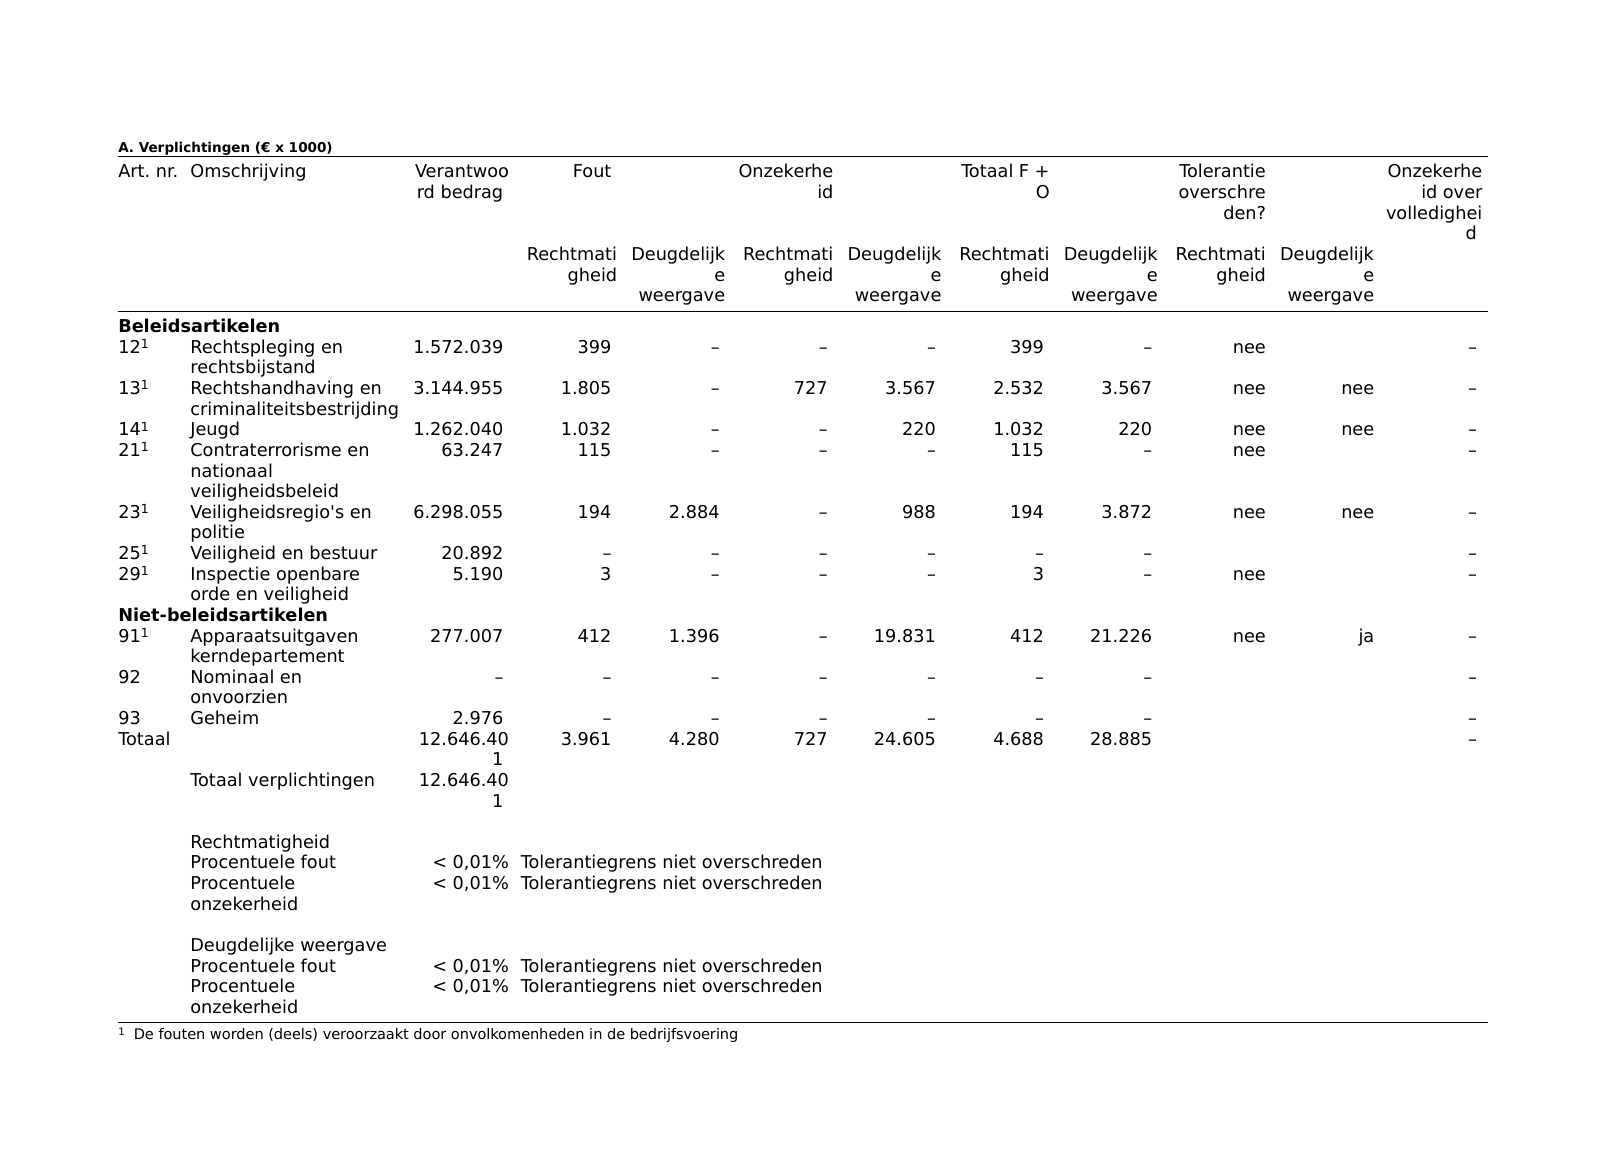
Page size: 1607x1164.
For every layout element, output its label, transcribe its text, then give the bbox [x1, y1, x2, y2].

table_cell [118, 873, 184, 914]
table_cell [184, 914, 406, 935]
table_cell 12.646.401 [406, 770, 514, 811]
table_cell 12.646.401 [406, 729, 514, 770]
table_cell [406, 914, 514, 935]
table_cell Rechtmatigheid [515, 244, 623, 311]
table_cell [1164, 729, 1272, 770]
table_cell [839, 605, 947, 626]
table_cell – [515, 708, 623, 729]
table_cell nee [1164, 440, 1272, 502]
table_cell 115 [515, 440, 623, 502]
table_cell 3.567 [1055, 378, 1163, 419]
table_cell 4.688 [947, 729, 1055, 770]
table_cell – [623, 419, 731, 440]
table_cell Deugdelijke weergave [623, 244, 731, 311]
table_cell [731, 935, 839, 956]
table_cell Beleidsartikelen [118, 312, 623, 337]
table_cell [1380, 312, 1488, 337]
table_cell 1.572.039 [406, 337, 514, 378]
table_cell [623, 312, 731, 337]
table_cell [118, 853, 184, 873]
table_cell – [623, 440, 731, 502]
table_cell [406, 832, 514, 852]
table_cell 727 [731, 378, 839, 419]
table_cell Jeugd [184, 419, 406, 440]
table_cell < 0,01% [406, 873, 514, 914]
table_cell – [839, 667, 947, 708]
table_cell [1272, 914, 1380, 935]
table_cell – [731, 708, 839, 729]
table_cell Geheim [184, 708, 406, 729]
table_cell Totaal F + O [947, 157, 1055, 244]
table_cell – [1055, 667, 1163, 708]
table_cell [1055, 312, 1163, 337]
table_cell [623, 811, 731, 832]
table_cell Procentuele onzekerheid [184, 873, 406, 914]
table_cell Rechtmatigheid [731, 244, 839, 311]
table_cell 92 [118, 667, 184, 708]
table_cell [515, 811, 623, 832]
table_cell [1272, 667, 1380, 708]
table_cell [731, 914, 839, 935]
table_cell [839, 770, 947, 811]
table_cell Tolerantiegrens niet overschreden [515, 853, 1488, 873]
table_cell [1055, 914, 1163, 935]
table_cell – [731, 419, 839, 440]
table_cell nee [1164, 502, 1272, 543]
table_cell [1380, 770, 1488, 811]
table_cell – [1380, 337, 1488, 378]
table_cell Deugdelijke weergave [1055, 244, 1163, 311]
table_cell 220 [1055, 419, 1163, 440]
table_cell Deugdelijke weergave [839, 244, 947, 311]
table_cell [1272, 312, 1380, 337]
table_cell – [1055, 543, 1163, 564]
table_cell [515, 770, 623, 811]
table_cell [1164, 312, 1272, 337]
table_cell [1272, 770, 1380, 811]
table_cell [947, 935, 1055, 956]
table_cell 231 [118, 502, 184, 543]
table_cell [1055, 811, 1163, 832]
table_cell 2.532 [947, 378, 1055, 419]
table_cell [947, 770, 1055, 811]
table_cell nee [1164, 378, 1272, 419]
table_cell [1164, 935, 1272, 956]
table_cell 2.884 [623, 502, 731, 543]
table_cell – [1380, 440, 1488, 502]
table_cell 211 [118, 440, 184, 502]
table_cell [947, 312, 1055, 337]
table_cell 3.961 [515, 729, 623, 770]
table_cell [1164, 770, 1272, 811]
table_cell – [623, 564, 731, 605]
table_cell 63.247 [406, 440, 514, 502]
table_cell [1380, 605, 1488, 626]
table_cell – [1380, 378, 1488, 419]
table_cell nee [1164, 419, 1272, 440]
table_cell 988 [839, 502, 947, 543]
table_cell [118, 811, 184, 832]
table_cell [947, 832, 1055, 852]
table_cell – [1055, 440, 1163, 502]
table_cell – [731, 440, 839, 502]
table_cell nee [1272, 378, 1380, 419]
table_cell 24.605 [839, 729, 947, 770]
table_cell [947, 811, 1055, 832]
table_cell – [947, 667, 1055, 708]
table_cell nee [1164, 564, 1272, 605]
table_cell 1 De fouten worden (deels) veroorzaakt door onvolkomenheden in de bedrijfsvoering [118, 1023, 1488, 1043]
table_cell 6.298.055 [406, 502, 514, 543]
table_cell 277.007 [406, 626, 514, 667]
table_cell – [1055, 708, 1163, 729]
table_cell [623, 832, 731, 852]
table_cell [1164, 667, 1272, 708]
table_cell Totaal verplichtingen [184, 770, 406, 811]
table_cell – [623, 337, 731, 378]
table_cell Omschrijving [184, 157, 406, 244]
table_cell – [623, 378, 731, 419]
table_cell 220 [839, 419, 947, 440]
table_cell [1055, 605, 1163, 626]
table_cell [839, 935, 947, 956]
table_cell [1380, 811, 1488, 832]
table_cell [406, 935, 514, 956]
table_cell 3 [947, 564, 1055, 605]
table_cell – [515, 667, 623, 708]
table_cell Tolerantie overschreden? [1164, 157, 1272, 244]
table_cell [1272, 708, 1380, 729]
table_cell 19.831 [839, 626, 947, 667]
table_cell [1272, 811, 1380, 832]
table_cell [731, 832, 839, 852]
table_cell 727 [731, 729, 839, 770]
table_cell ja [1272, 626, 1380, 667]
table_cell 911 [118, 626, 184, 667]
table_cell – [1380, 667, 1488, 708]
table_cell [1164, 708, 1272, 729]
table_cell 412 [947, 626, 1055, 667]
table_cell 194 [947, 502, 1055, 543]
table_cell Tolerantiegrens niet overschreden [515, 956, 1488, 976]
table_cell – [947, 543, 1055, 564]
table_cell Rechtmatigheid [1164, 244, 1272, 311]
table_cell 251 [118, 543, 184, 564]
table_cell [947, 605, 1055, 626]
table_cell 399 [947, 337, 1055, 378]
table_cell 28.885 [1055, 729, 1163, 770]
table_cell [1272, 157, 1380, 244]
table_cell [118, 976, 184, 1022]
table_cell [1272, 440, 1380, 502]
table_cell [731, 312, 839, 337]
table_cell Totaal [118, 729, 406, 770]
table_cell Rechtshandhaving en criminaliteitsbestrijding [184, 378, 406, 419]
table_header A. Verplichtingen (€ x 1000) [118, 140, 1488, 156]
table_cell 21.226 [1055, 626, 1163, 667]
table_cell 1.032 [515, 419, 623, 440]
table_cell [1380, 832, 1488, 852]
table_cell – [731, 626, 839, 667]
table_cell [1055, 157, 1163, 244]
table_cell 3.144.955 [406, 378, 514, 419]
table_cell – [515, 543, 623, 564]
table_cell [731, 605, 839, 626]
table_cell [1055, 832, 1163, 852]
table_cell [623, 914, 731, 935]
table_cell [1055, 770, 1163, 811]
table_cell [1164, 832, 1272, 852]
table_cell – [623, 667, 731, 708]
table_cell – [1055, 337, 1163, 378]
table_cell [1272, 832, 1380, 852]
table_cell 5.190 [406, 564, 514, 605]
table_cell 20.892 [406, 543, 514, 564]
table_cell [839, 832, 947, 852]
table_cell [839, 914, 947, 935]
table_cell Procentuele fout [184, 956, 406, 976]
table_cell [1055, 935, 1163, 956]
table_cell [623, 605, 731, 626]
table_cell Rechtmatigheid [184, 832, 406, 852]
table_cell [515, 914, 623, 935]
table_cell – [1380, 543, 1488, 564]
table_cell 93 [118, 708, 184, 729]
table_cell Onzekerheid [731, 157, 839, 244]
table_cell Niet-beleidsartikelen [118, 605, 623, 626]
table_cell nee [1272, 419, 1380, 440]
table_cell – [623, 708, 731, 729]
table_cell [947, 914, 1055, 935]
table_cell [118, 244, 184, 311]
table_cell [731, 811, 839, 832]
table_cell 3.567 [839, 378, 947, 419]
table_cell [1380, 935, 1488, 956]
table_cell [623, 935, 731, 956]
table_cell 141 [118, 419, 184, 440]
table_cell Procentuele onzekerheid [184, 976, 406, 1022]
table_cell Procentuele fout [184, 853, 406, 873]
table_cell Inspectie openbare orde en veiligheid [184, 564, 406, 605]
table_cell 3.872 [1055, 502, 1163, 543]
table_cell Art. nr. [118, 157, 184, 244]
table_cell 1.032 [947, 419, 1055, 440]
table_cell 291 [118, 564, 184, 605]
table_cell Fout [515, 157, 623, 244]
table_cell – [731, 337, 839, 378]
table_cell – [623, 543, 731, 564]
table_cell < 0,01% [406, 853, 514, 873]
table_cell [406, 811, 514, 832]
table_cell [118, 935, 184, 956]
table_cell [118, 832, 184, 852]
table_cell – [731, 564, 839, 605]
table_cell – [839, 708, 947, 729]
table_cell 2.976 [406, 708, 514, 729]
table_cell Contraterrorisme en nationaal veiligheidsbeleid [184, 440, 406, 502]
table_cell – [839, 564, 947, 605]
table_cell – [731, 667, 839, 708]
table_cell Apparaatsuitgaven kerndepartement [184, 626, 406, 667]
table_cell [839, 811, 947, 832]
table_cell [515, 935, 623, 956]
table_cell Deugdelijke weergave [1272, 244, 1380, 311]
table_cell < 0,01% [406, 956, 514, 976]
table_cell [1164, 543, 1272, 564]
table_cell [118, 914, 184, 935]
table_cell [1272, 935, 1380, 956]
table_cell Deugdelijke weergave [184, 935, 406, 956]
table_cell – [839, 337, 947, 378]
table_cell 3 [515, 564, 623, 605]
table_cell [118, 770, 184, 811]
table_cell – [731, 502, 839, 543]
table_cell Veiligheidsregio's en politie [184, 502, 406, 543]
table_cell 4.280 [623, 729, 731, 770]
table_cell 412 [515, 626, 623, 667]
table_cell – [1380, 708, 1488, 729]
table_cell nee [1164, 626, 1272, 667]
table_cell [1272, 564, 1380, 605]
table_cell [623, 770, 731, 811]
table_cell [839, 157, 947, 244]
table_cell [184, 811, 406, 832]
table_cell – [1380, 564, 1488, 605]
table_cell Rechtmatigheid [947, 244, 1055, 311]
table_cell Nominaal en onvoorzien [184, 667, 406, 708]
table_cell – [1380, 419, 1488, 440]
table_cell 194 [515, 502, 623, 543]
table_cell Rechtspleging en rechtsbijstand [184, 337, 406, 378]
table_cell < 0,01% [406, 976, 514, 1022]
table_cell [1272, 543, 1380, 564]
table_cell [1164, 811, 1272, 832]
table_cell [1272, 605, 1380, 626]
table_cell [1380, 244, 1488, 311]
table_cell 1.262.040 [406, 419, 514, 440]
table_cell [1164, 605, 1272, 626]
table_cell Verantwoord bedrag [406, 157, 514, 244]
table_cell – [947, 708, 1055, 729]
table_cell 121 [118, 337, 184, 378]
table_cell nee [1164, 337, 1272, 378]
table_cell Onzekerheid over volledigheid [1380, 157, 1488, 244]
table_cell [623, 157, 731, 244]
table_cell [515, 832, 623, 852]
table_cell – [1055, 564, 1163, 605]
table_cell Tolerantiegrens niet overschreden [515, 873, 1488, 914]
table_cell – [731, 543, 839, 564]
table_cell [184, 244, 406, 311]
table_cell nee [1272, 502, 1380, 543]
table_cell 115 [947, 440, 1055, 502]
table_cell [118, 956, 184, 976]
table_cell – [839, 543, 947, 564]
table_cell [1380, 914, 1488, 935]
table_cell – [1380, 502, 1488, 543]
table_cell 1.396 [623, 626, 731, 667]
table_cell [1272, 729, 1380, 770]
table_cell [406, 244, 514, 311]
table_cell – [839, 440, 947, 502]
table_cell Tolerantiegrens niet overschreden [515, 976, 1488, 1022]
table_cell Veiligheid en bestuur [184, 543, 406, 564]
table_cell – [1380, 626, 1488, 667]
table_cell 1.805 [515, 378, 623, 419]
table_cell 399 [515, 337, 623, 378]
table_cell – [1380, 729, 1488, 770]
table_cell [839, 312, 947, 337]
table_cell [731, 770, 839, 811]
table_cell [1164, 914, 1272, 935]
table_cell 131 [118, 378, 184, 419]
table_cell [1272, 337, 1380, 378]
table_cell – [406, 667, 514, 708]
